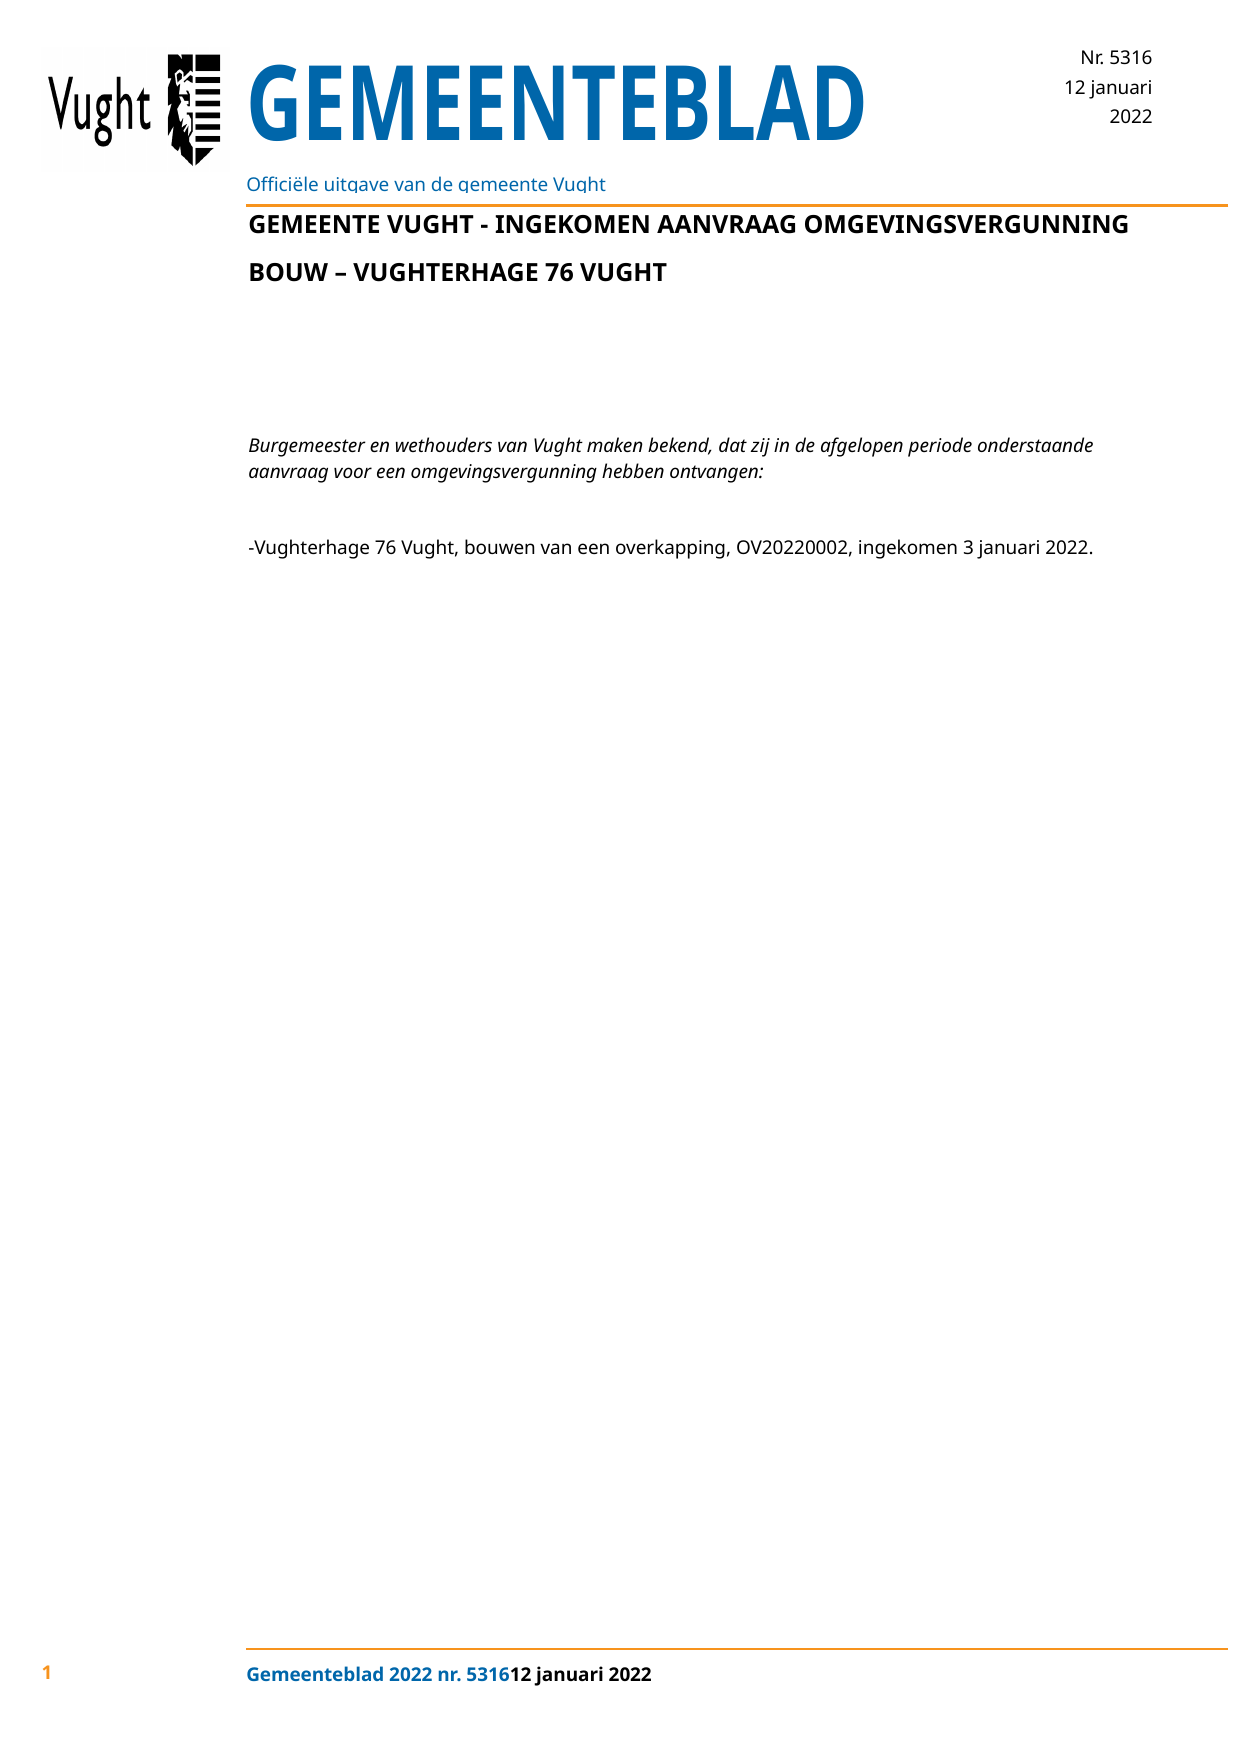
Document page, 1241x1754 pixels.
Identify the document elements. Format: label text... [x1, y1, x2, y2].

text GEMEENTE VUGHT - INGEKOMEN AANVRAAG OMGEVINGSVERGUNNING BOUW – VUGHTERHAGE 76 VUGHT [248, 207, 1152, 288]
text Burgemeester en wethouders van Vught maken bekend, dat zij in de afgelopen periode onderstaande aanvraag voor een omgevingsvergunning hebben ontvangen: [248, 432, 1152, 484]
text -Vughterhage 76 Vught, bouwen van een overkapping, OV20220002, ingekomen 3 januari 2022. [248, 534, 1152, 560]
picture [41, 47, 231, 172]
